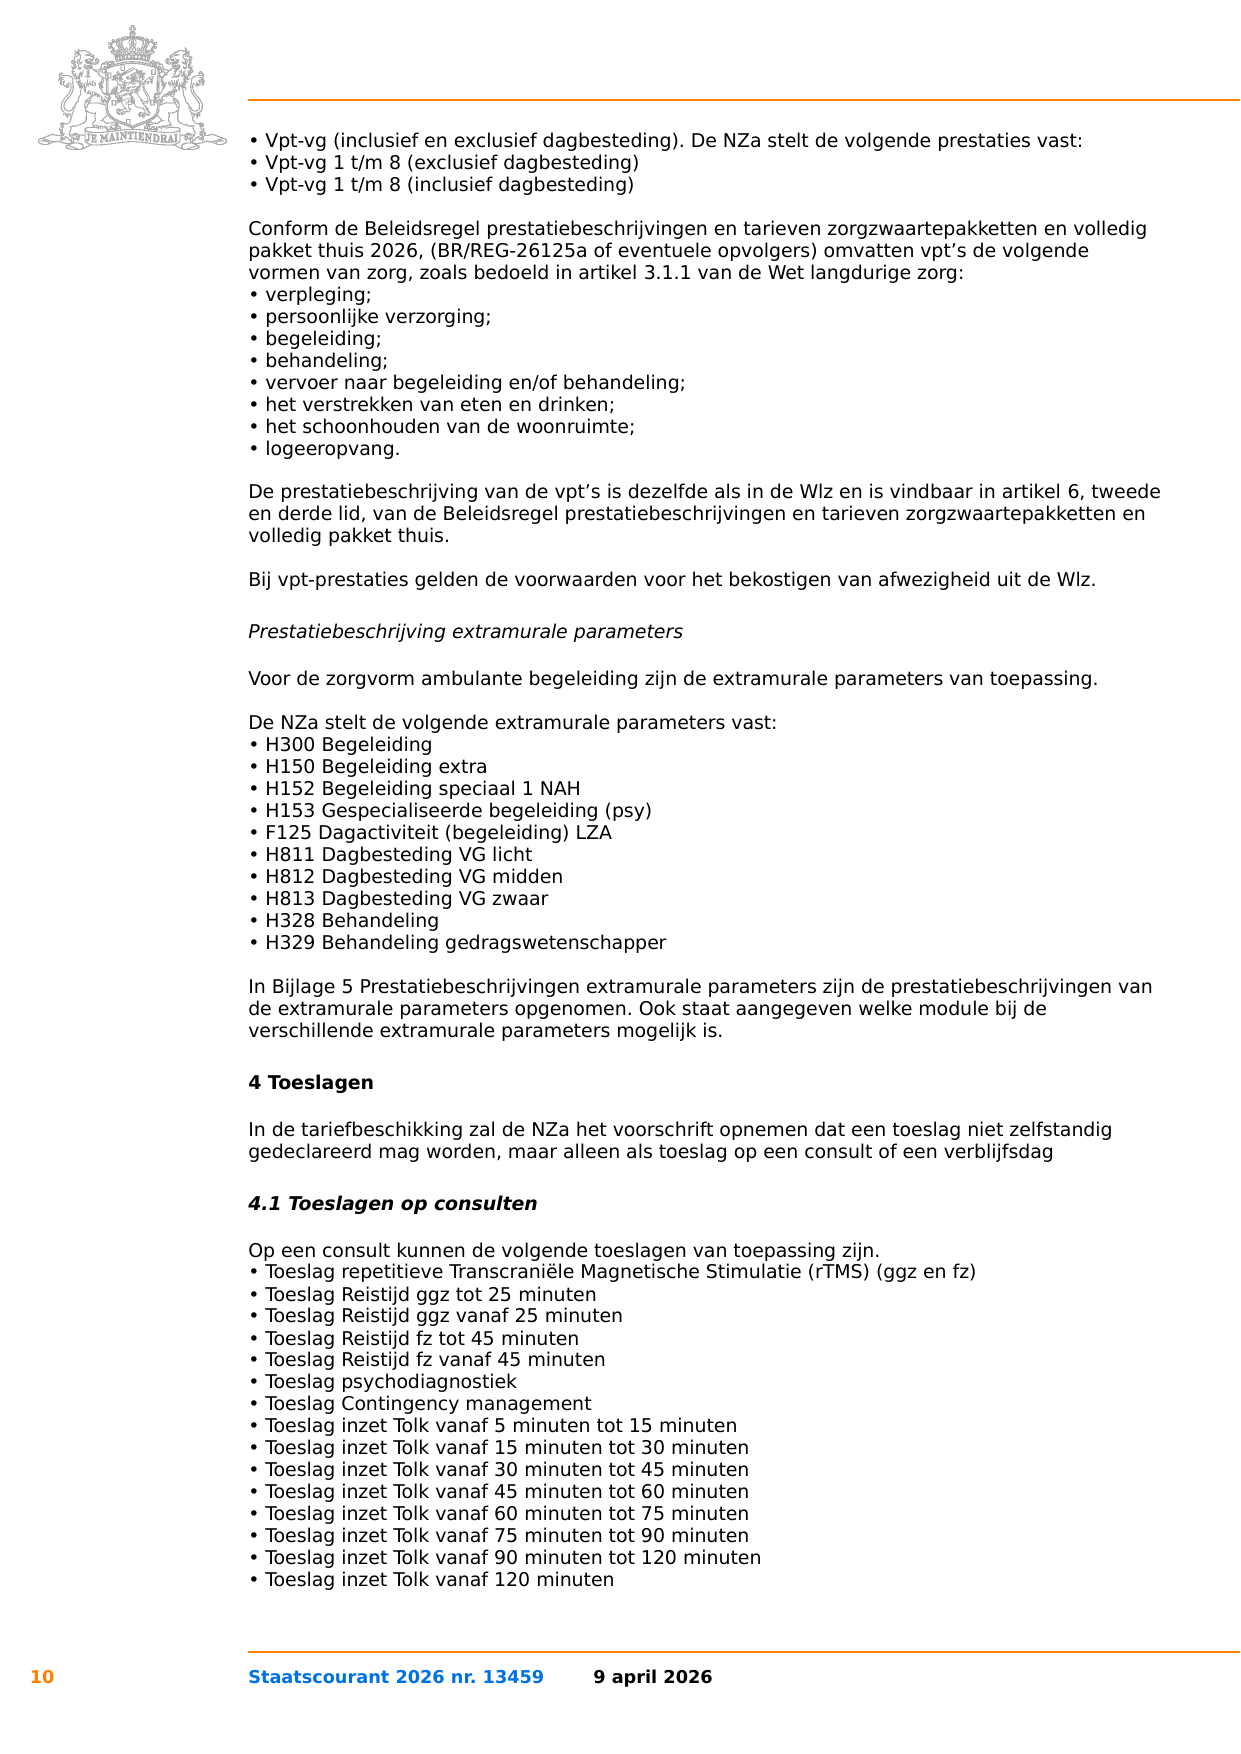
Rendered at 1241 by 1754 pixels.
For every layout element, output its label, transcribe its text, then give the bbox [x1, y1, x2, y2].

text • Toeslag inzet Tolk vanaf 15 minuten tot 30 minuten [248, 1437, 1163, 1459]
text De prestatiebeschrijving van de vpt’s is dezelfde als in de Wlz en is vindbaar in artikel 6, tweede en derde lid, van de Beleidsregel prestatiebeschrijvingen en tarieven zorgzwaartepakketten en volledig pakket thuis. [248, 481, 1163, 547]
text • H813 Dagbesteding VG zwaar [248, 888, 1163, 910]
subtitle 4 Toeslagen [248, 1072, 1163, 1093]
text • H150 Begeleiding extra [248, 756, 1163, 778]
text Op een consult kunnen de volgende toeslagen van toepassing zijn. [248, 1239, 1163, 1261]
text • Vpt-vg 1 t/m 8 (exclusief dagbesteding) [248, 152, 1163, 174]
text In Bijlage 5 Prestatiebeschrijvingen extramurale parameters zijn de prestatiebeschrijvingen van de extramurale parameters opgenomen. Ook staat aangegeven welke module bij de verschillende extramurale parameters mogelijk is. [248, 976, 1163, 1042]
text De NZa stelt de volgende extramurale parameters vast: [248, 712, 1163, 734]
text Conform de Beleidsregel prestatiebeschrijvingen en tarieven zorgzwaartepakketten en volledig pakket thuis 2026, (BR/REG-26125a of eventuele opvolgers) omvatten vpt’s de volgende vormen van zorg, zoals bedoeld in artikel 3.1.1 van de Wet langdurige zorg: [248, 218, 1163, 284]
text • persoonlijke verzorging; [248, 306, 1163, 328]
text Bij vpt-prestaties gelden de voorwaarden voor het bekostigen van afwezigheid uit de Wlz. [248, 569, 1163, 591]
text • Toeslag inzet Tolk vanaf 30 minuten tot 45 minuten [248, 1459, 1163, 1481]
text • Toeslag inzet Tolk vanaf 75 minuten tot 90 minuten [248, 1525, 1163, 1547]
text • het verstrekken van eten en drinken; [248, 393, 1163, 416]
text • begeleiding; [248, 328, 1163, 349]
text • Toeslag inzet Tolk vanaf 5 minuten tot 15 minuten [248, 1415, 1163, 1437]
text • H152 Begeleiding speciaal 1 NAH [248, 778, 1163, 800]
text • verpleging; [248, 284, 1163, 306]
text • Vpt-vg (inclusief en exclusief dagbesteding). De NZa stelt de volgende prestaties vast: [248, 130, 1163, 152]
text • Toeslag inzet Tolk vanaf 90 minuten tot 120 minuten [248, 1547, 1163, 1569]
text • Toeslag Reistijd fz tot 45 minuten [248, 1327, 1163, 1349]
text • vervoer naar begeleiding en/of behandeling; [248, 372, 1163, 393]
text • Toeslag Contingency management [248, 1393, 1163, 1415]
text • H153 Gespecialiseerde begeleiding (psy) [248, 800, 1163, 822]
text Voor de zorgvorm ambulante begeleiding zijn de extramurale parameters van toepassing. [248, 668, 1163, 690]
text • Toeslag inzet Tolk vanaf 45 minuten tot 60 minuten [248, 1481, 1163, 1503]
text • het schoonhouden van de woonruimte; [248, 416, 1163, 437]
text • H329 Behandeling gedragswetenschapper [248, 932, 1163, 954]
text • Toeslag inzet Tolk vanaf 60 minuten tot 75 minuten [248, 1503, 1163, 1525]
text • Toeslag Reistijd ggz vanaf 25 minuten [248, 1305, 1163, 1327]
subtitle 4.1 Toeslagen op consulten [248, 1192, 1163, 1214]
text • F125 Dagactiviteit (begeleiding) LZA [248, 822, 1163, 844]
picture [38, 25, 227, 150]
text • logeeropvang. [248, 437, 1163, 459]
subtitle Prestatiebeschrijving extramurale parameters [248, 621, 1163, 643]
text • Toeslag Reistijd ggz tot 25 minuten [248, 1283, 1163, 1305]
text • H328 Behandeling [248, 910, 1163, 932]
text • H812 Dagbesteding VG midden [248, 866, 1163, 888]
text • H811 Dagbesteding VG licht [248, 844, 1163, 866]
text • behandeling; [248, 349, 1163, 372]
text • Vpt-vg 1 t/m 8 (inclusief dagbesteding) [248, 174, 1163, 196]
text • Toeslag Reistijd fz vanaf 45 minuten [248, 1349, 1163, 1371]
text • Toeslag repetitieve Transcraniële Magnetische Stimulatie (rTMS) (ggz en fz) [248, 1261, 1163, 1283]
text • H300 Begeleiding [248, 734, 1163, 756]
text • Toeslag inzet Tolk vanaf 120 minuten [248, 1569, 1163, 1591]
text • Toeslag psychodiagnostiek [248, 1371, 1163, 1393]
text In de tariefbeschikking zal de NZa het voorschrift opnemen dat een toeslag niet zelfstandig gedeclareerd mag worden, maar alleen als toeslag op een consult of een verblijfsdag [248, 1118, 1163, 1162]
